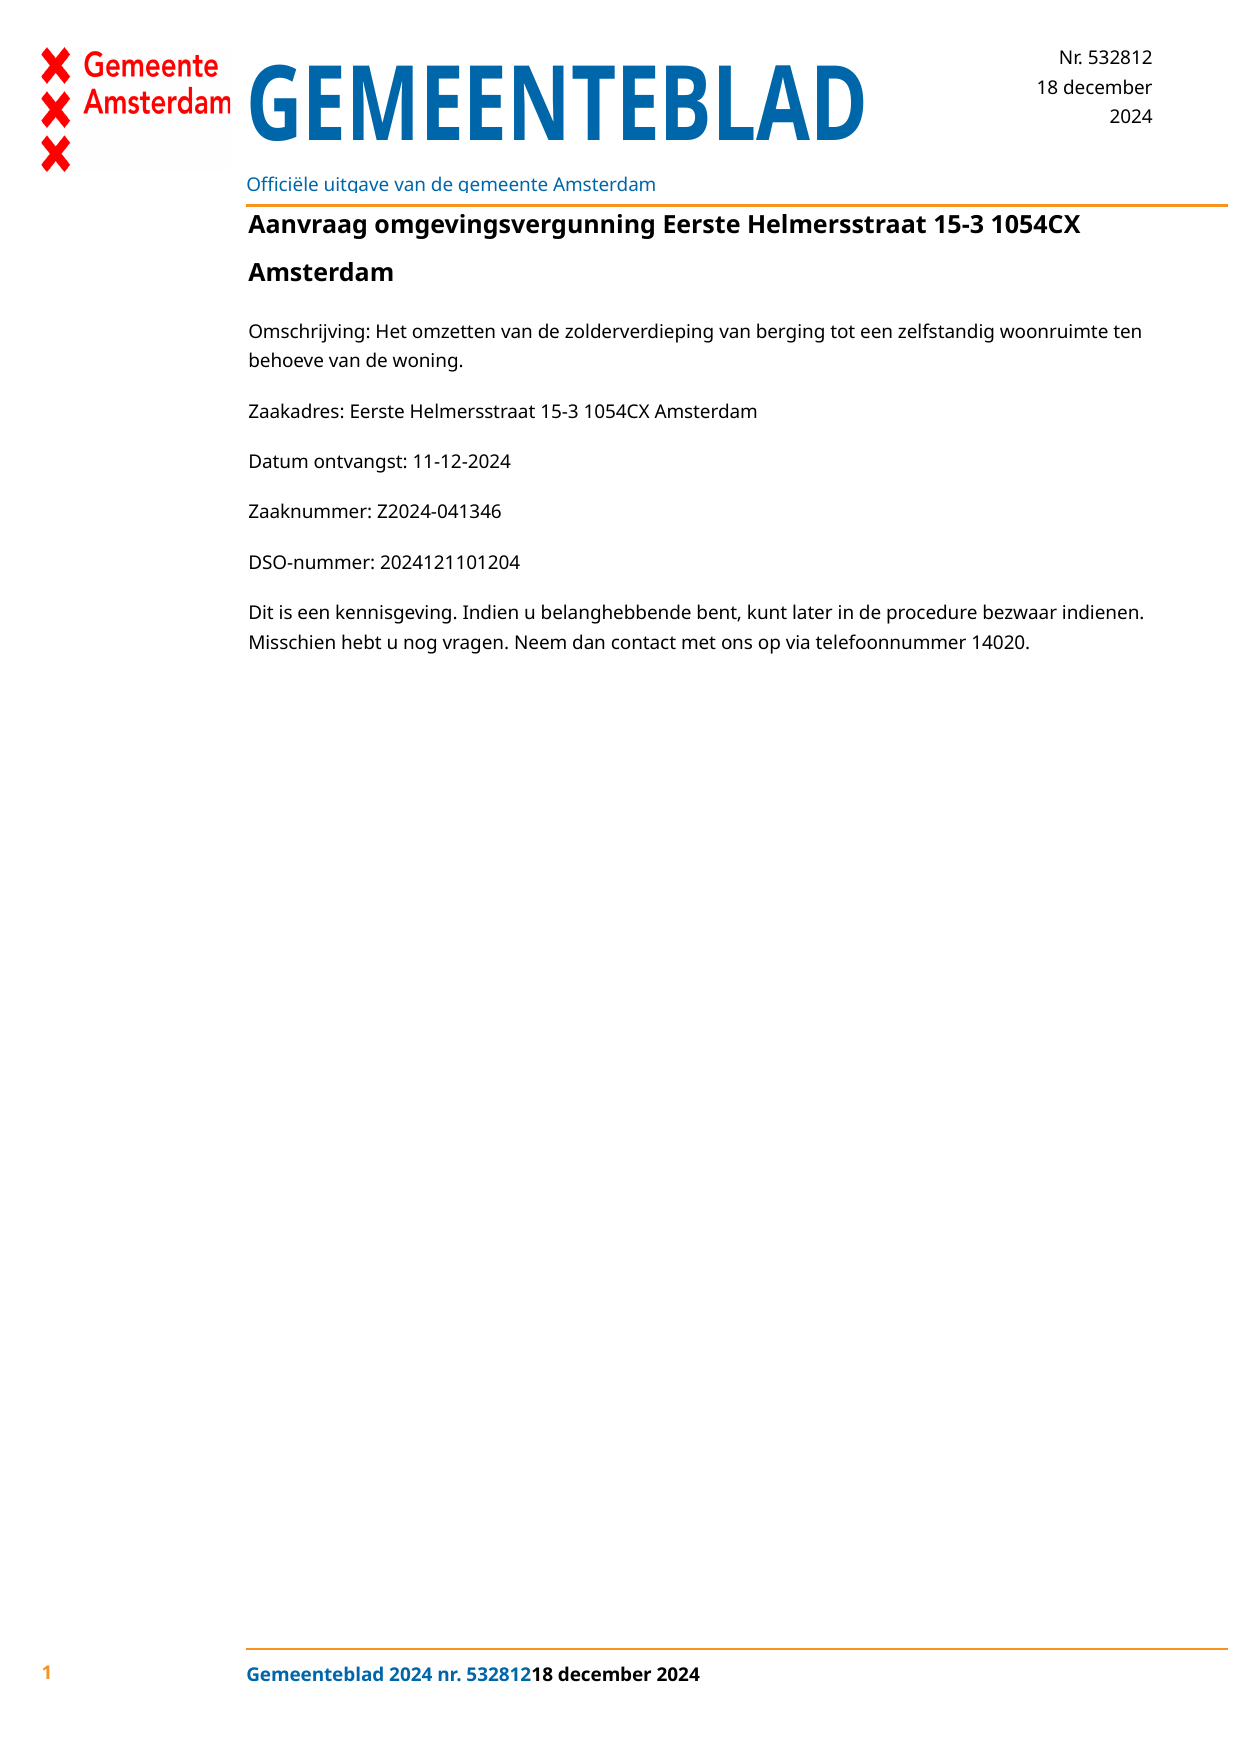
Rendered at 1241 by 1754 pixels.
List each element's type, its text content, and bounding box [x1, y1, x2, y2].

picture [41, 47, 231, 172]
text Aanvraag omgevingsvergunning Eerste Helmersstraat 15-3 1054CX Amsterdam [248, 207, 1152, 288]
text Datum ontvangst: 11-12-2024 [248, 448, 1152, 474]
text Omschrijving: Het omzetten van de zolderverdieping van berging tot een zelfstandig woonruimte ten behoeve van de woning. [248, 318, 1152, 373]
text Dit is een kennisgeving. Indien u belanghebbende bent, kunt later in de procedure bezwaar indienen. Misschien hebt u nog vragen. Neem dan contact met ons op via telefoonnummer 14020. [248, 599, 1152, 655]
text Zaaknummer: Z2024-041346 [248, 499, 1152, 524]
text DSO-nummer: 2024121101204 [248, 549, 1152, 575]
text Zaakadres: Eerste Helmersstraat 15-3 1054CX Amsterdam [248, 398, 1152, 424]
